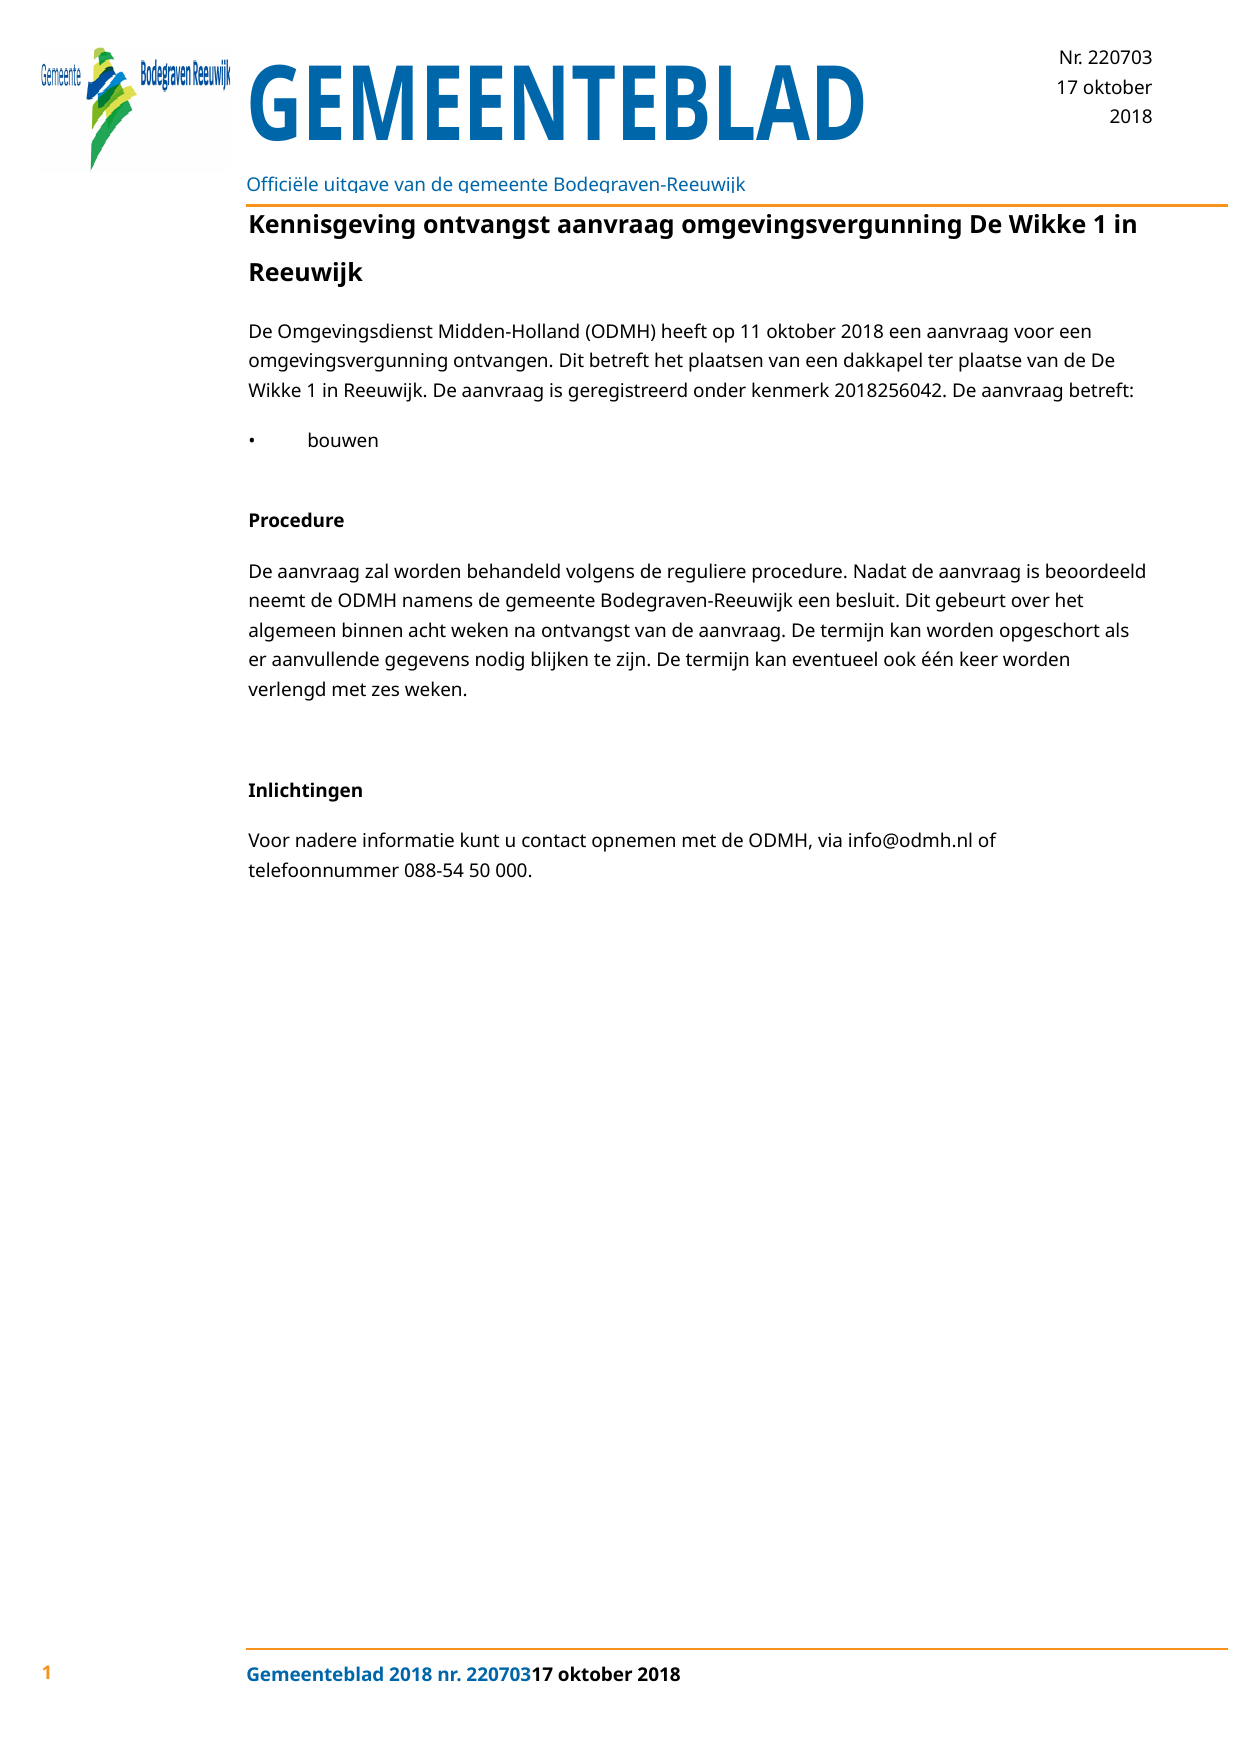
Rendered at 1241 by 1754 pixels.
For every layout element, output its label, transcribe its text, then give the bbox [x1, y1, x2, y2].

picture [41, 47, 231, 172]
text De Omgevingsdienst Midden-Holland (ODMH) heeft op 11 oktober 2018 een aanvraag voor een omgevingsvergunning ontvangen. Dit betreft het plaatsen van een dakkapel ter plaatse van de De Wikke 1 in Reeuwijk. De aanvraag is geregistreerd onder kenmerk 2018256042. De aanvraag betreft: [248, 318, 1152, 403]
text Inlichtingen [248, 777, 1152, 803]
text Procedure [248, 507, 1152, 533]
text De aanvraag zal worden behandeld volgens de reguliere procedure. Nadat de aanvraag is beoordeeld neemt de ODMH namens de gemeente Bodegraven-Reeuwijk een besluit. Dit gebeurt over het algemeen binnen acht weken na ontvangst van de aanvraag. De termijn kan worden opgeschort als er aanvullende gegevens nodig blijken te zijn. De termijn kan eventueel ook één keer worden verlengd met zes weken. [248, 558, 1152, 702]
list bouwen [248, 427, 1152, 453]
text Kennisgeving ontvangst aanvraag omgevingsvergunning De Wikke 1 in Reeuwijk [248, 207, 1152, 288]
text Voor nadere informatie kunt u contact opnemen met de ODMH, via info@odmh.nl of telefoonnummer 088-54 50 000. [248, 827, 1152, 883]
